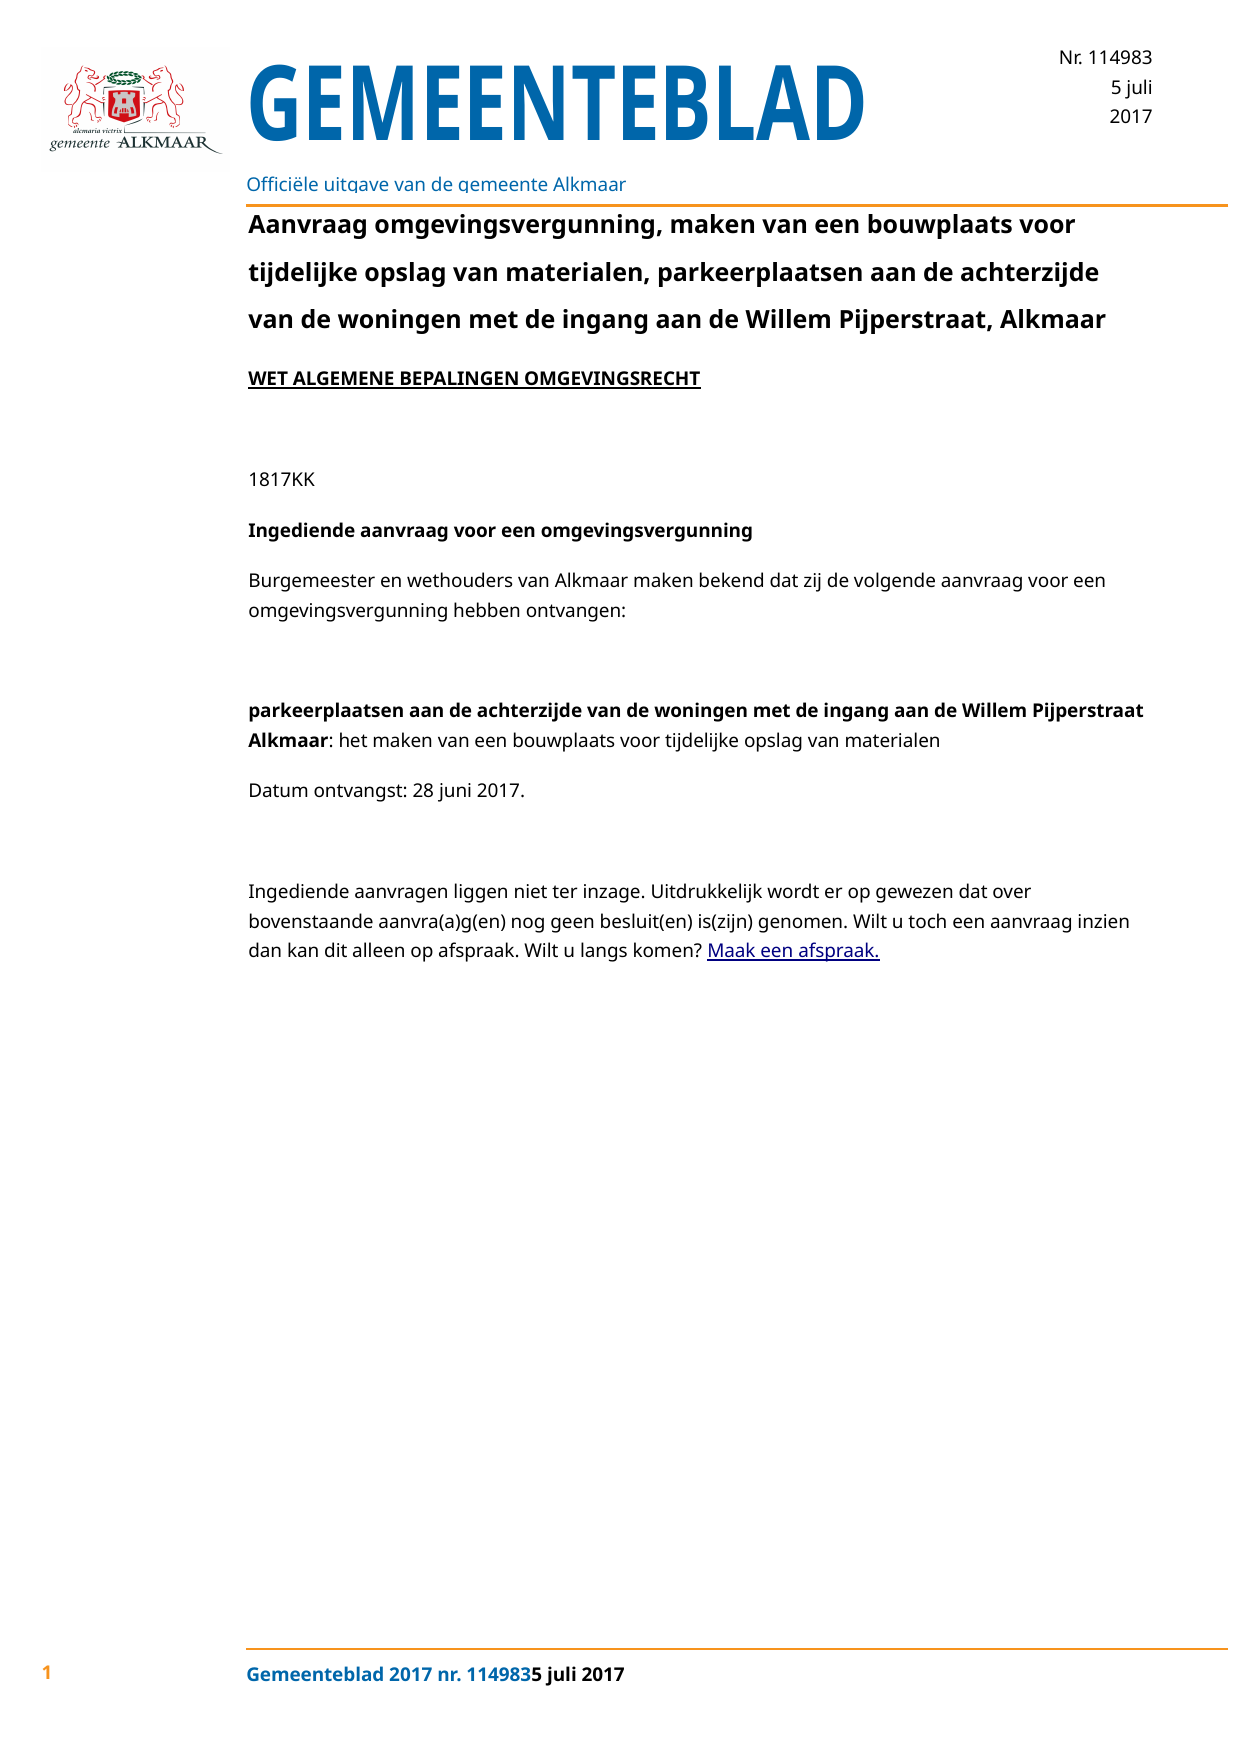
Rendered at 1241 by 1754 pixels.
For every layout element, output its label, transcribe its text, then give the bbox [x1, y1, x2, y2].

picture [41, 47, 231, 172]
text WET ALGEMENE BEPALINGEN OMGEVINGSRECHT [248, 366, 1152, 391]
text Datum ontvangst: 28 juni 2017. [248, 778, 1152, 803]
text Burgemeester en wethouders van Alkmaar maken bekend dat zij de volgende aanvraag voor een omgevingsvergunning hebben ontvangen: [248, 567, 1152, 622]
text Ingediende aanvragen liggen niet ter inzage. Uitdrukkelijk wordt er op gewezen dat over bovenstaande aanvra(a)g(en) nog geen besluit(en) is(zijn) genomen. Wilt u toch een aanvraag inzien dan kan dit alleen op afspraak. Wilt u langs komen? Maak een afspraak. [248, 878, 1152, 963]
text parkeerplaatsen aan de achterzijde van de woningen met de ingang aan de Willem Pijperstraat Alkmaar: het maken van een bouwplaats voor tijdelijke opslag van materialen [248, 698, 1152, 753]
text Ingediende aanvraag voor een omgevingsvergunning [248, 517, 1152, 542]
text 1817KK [248, 466, 1152, 492]
text Aanvraag omgevingsvergunning, maken van een bouwplaats voor tijdelijke opslag van materialen, parkeerplaatsen aan de achterzijde van de woningen met de ingang aan de Willem Pijperstraat, Alkmaar [248, 207, 1152, 336]
